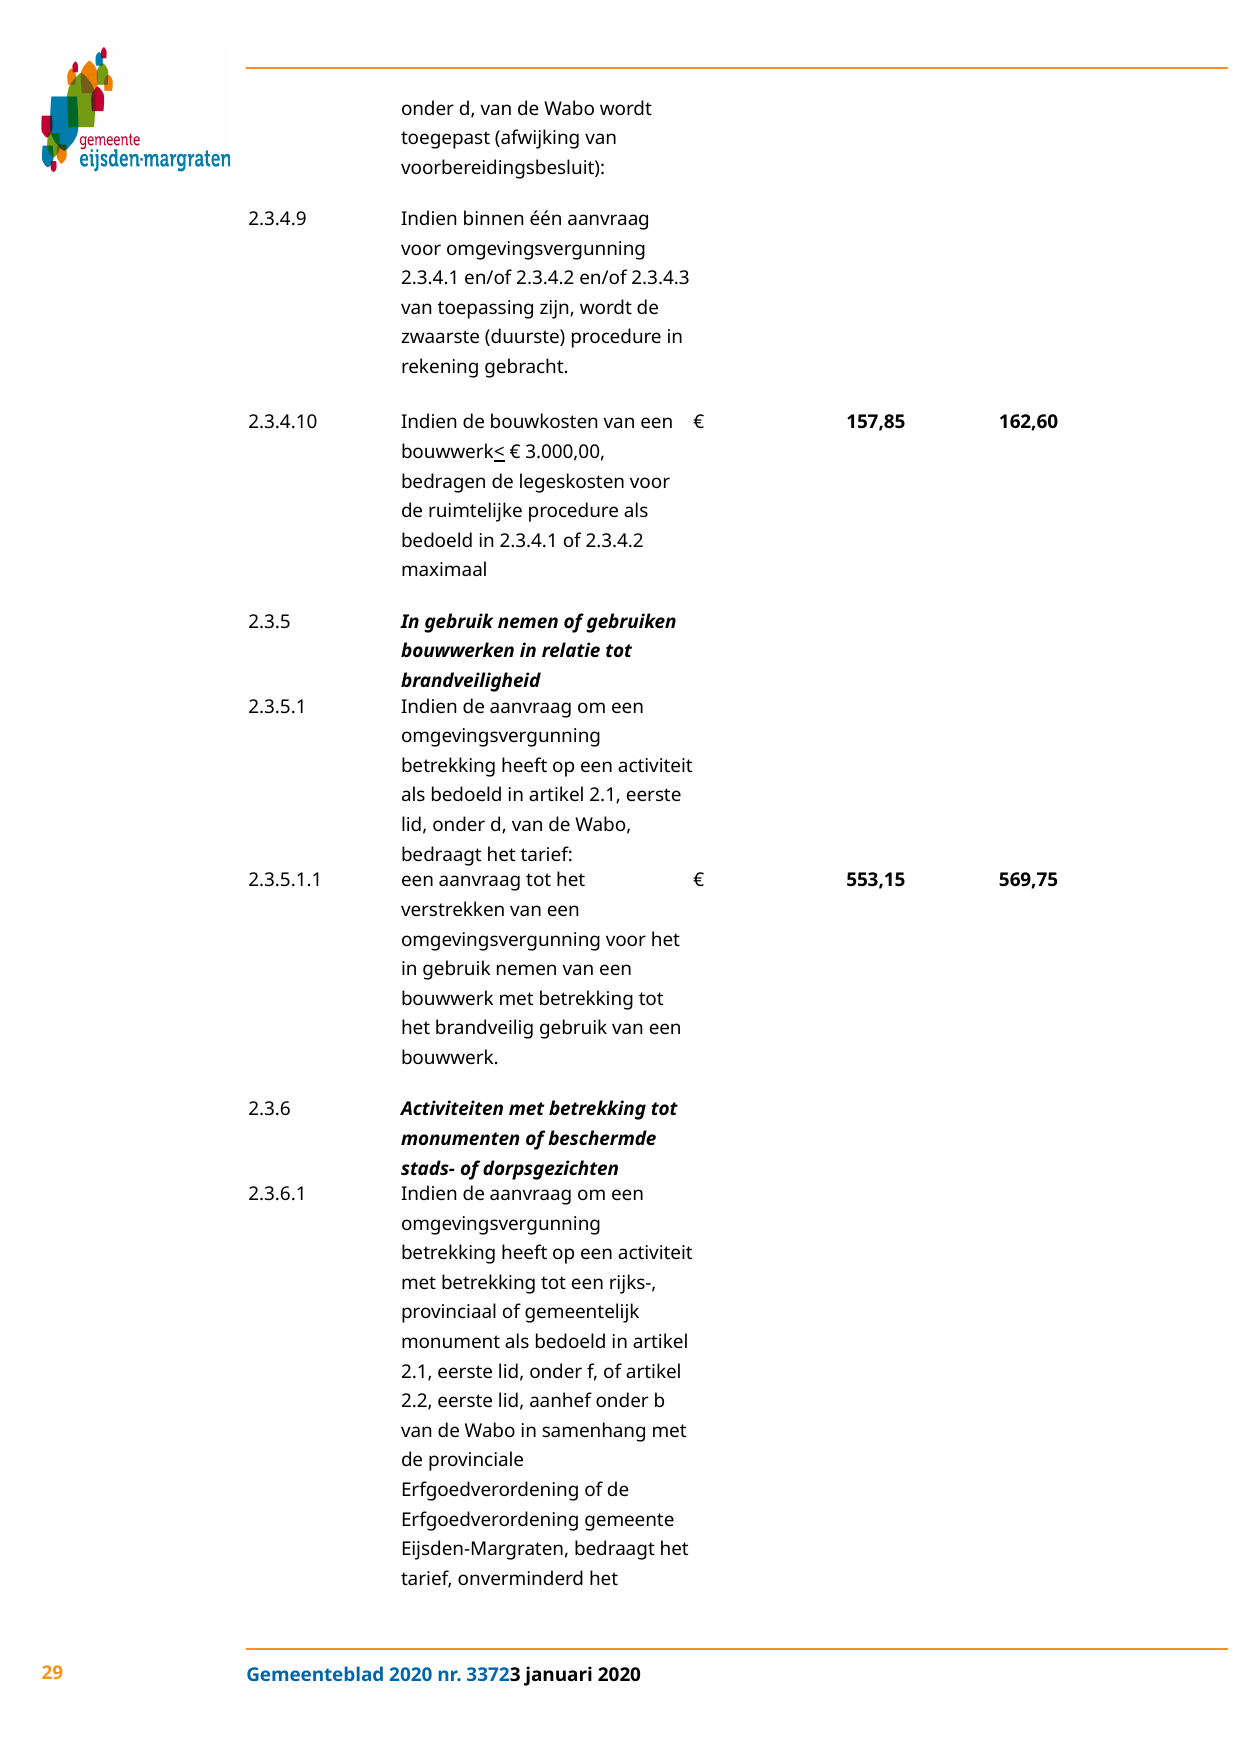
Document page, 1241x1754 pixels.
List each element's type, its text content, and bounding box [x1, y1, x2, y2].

table_cell [693, 1096, 846, 1180]
table_cell 2.3.5.1.1 [248, 867, 401, 1070]
table_cell [999, 1180, 1152, 1591]
table_cell [846, 608, 999, 693]
table_cell 2.3.4.10 [248, 409, 401, 582]
table_cell [693, 1180, 846, 1591]
table_cell onder d, van de Wabo wordt toegepast (afwijking van voorbereidingsbesluit): [401, 95, 693, 180]
table_cell [846, 180, 999, 205]
table_cell [999, 608, 1152, 693]
table_cell In gebruik nemen of gebruiken bouwwerken in relatie tot brandveiligheid [401, 608, 693, 693]
table_cell [999, 95, 1152, 180]
table_cell 553,15 [846, 867, 999, 1070]
table_cell [401, 1070, 693, 1096]
table_cell Activiteiten met betrekking tot monumenten of beschermde stads- of dorpsgezichten [401, 1096, 693, 1180]
table_cell [846, 1070, 999, 1096]
table_cell 2.3.6 [248, 1096, 401, 1180]
table_cell [999, 1096, 1152, 1180]
table_cell 157,85 [846, 409, 999, 582]
table_cell 2.3.5 [248, 608, 401, 693]
table_cell [846, 582, 999, 608]
table_cell een aanvraag tot het verstrekken van een omgevingsvergunning voor het in gebruik nemen van een bouwwerk met betrekking tot het brandveilig gebruik van een bouwwerk. [401, 867, 693, 1070]
table_cell 569,75 [999, 867, 1152, 1070]
table_cell [693, 693, 846, 867]
table_cell [248, 180, 401, 205]
picture [41, 47, 231, 172]
table_cell [248, 582, 401, 608]
table_cell [693, 608, 846, 693]
table_cell [846, 693, 999, 867]
table_cell 2.3.4.9 [248, 205, 401, 409]
table_cell Indien de aanvraag om een omgevingsvergunning betrekking heeft op een activiteit als bedoeld in artikel 2.1, eerste lid, onder d, van de Wabo, bedraagt het tarief: [401, 693, 693, 867]
table_cell [693, 205, 846, 409]
table_cell [693, 180, 846, 205]
table_cell 2.3.6.1 [248, 1180, 401, 1591]
table_cell Indien binnen één aanvraag voor omgevingsvergunning 2.3.4.1 en/of 2.3.4.2 en/of 2.3.4.3 van toepassing zijn, wordt de zwaarste (duurste) procedure in rekening gebracht. [401, 205, 693, 409]
table_cell [693, 1070, 846, 1096]
table_cell [999, 582, 1152, 608]
table_cell [693, 582, 846, 608]
table_cell [999, 205, 1152, 409]
table_cell [846, 95, 999, 180]
table_cell [846, 1180, 999, 1591]
table_cell [999, 180, 1152, 205]
table_cell [693, 95, 846, 180]
table_cell [248, 1070, 401, 1096]
table_cell [401, 582, 693, 608]
table_cell € [693, 409, 846, 582]
table_cell [248, 95, 401, 180]
table_cell Indien de bouwkosten van een bouwwerk< € 3.000,00, bedragen de legeskosten voor de ruimtelijke procedure als bedoeld in 2.3.4.1 of 2.3.4.2 maximaal [401, 409, 693, 582]
table_cell [846, 205, 999, 409]
table_cell 162,60 [999, 409, 1152, 582]
table_cell [999, 693, 1152, 867]
table_cell [846, 1096, 999, 1180]
table_cell Indien de aanvraag om een omgevingsvergunning betrekking heeft op een activiteit met betrekking tot een rijks-, provinciaal of gemeentelijk monument als bedoeld in artikel 2.1, eerste lid, onder f, of artikel 2.2, eerste lid, aanhef onder b van de Wabo in samenhang met de provinciale Erfgoedverordening of de Erfgoedverordening gemeente Eijsden-Margraten, bedraagt het tarief, onverminderd het [401, 1180, 693, 1591]
table_cell [999, 1070, 1152, 1096]
table_cell 2.3.5.1 [248, 693, 401, 867]
table_cell € [693, 867, 846, 1070]
table_cell [401, 180, 693, 205]
